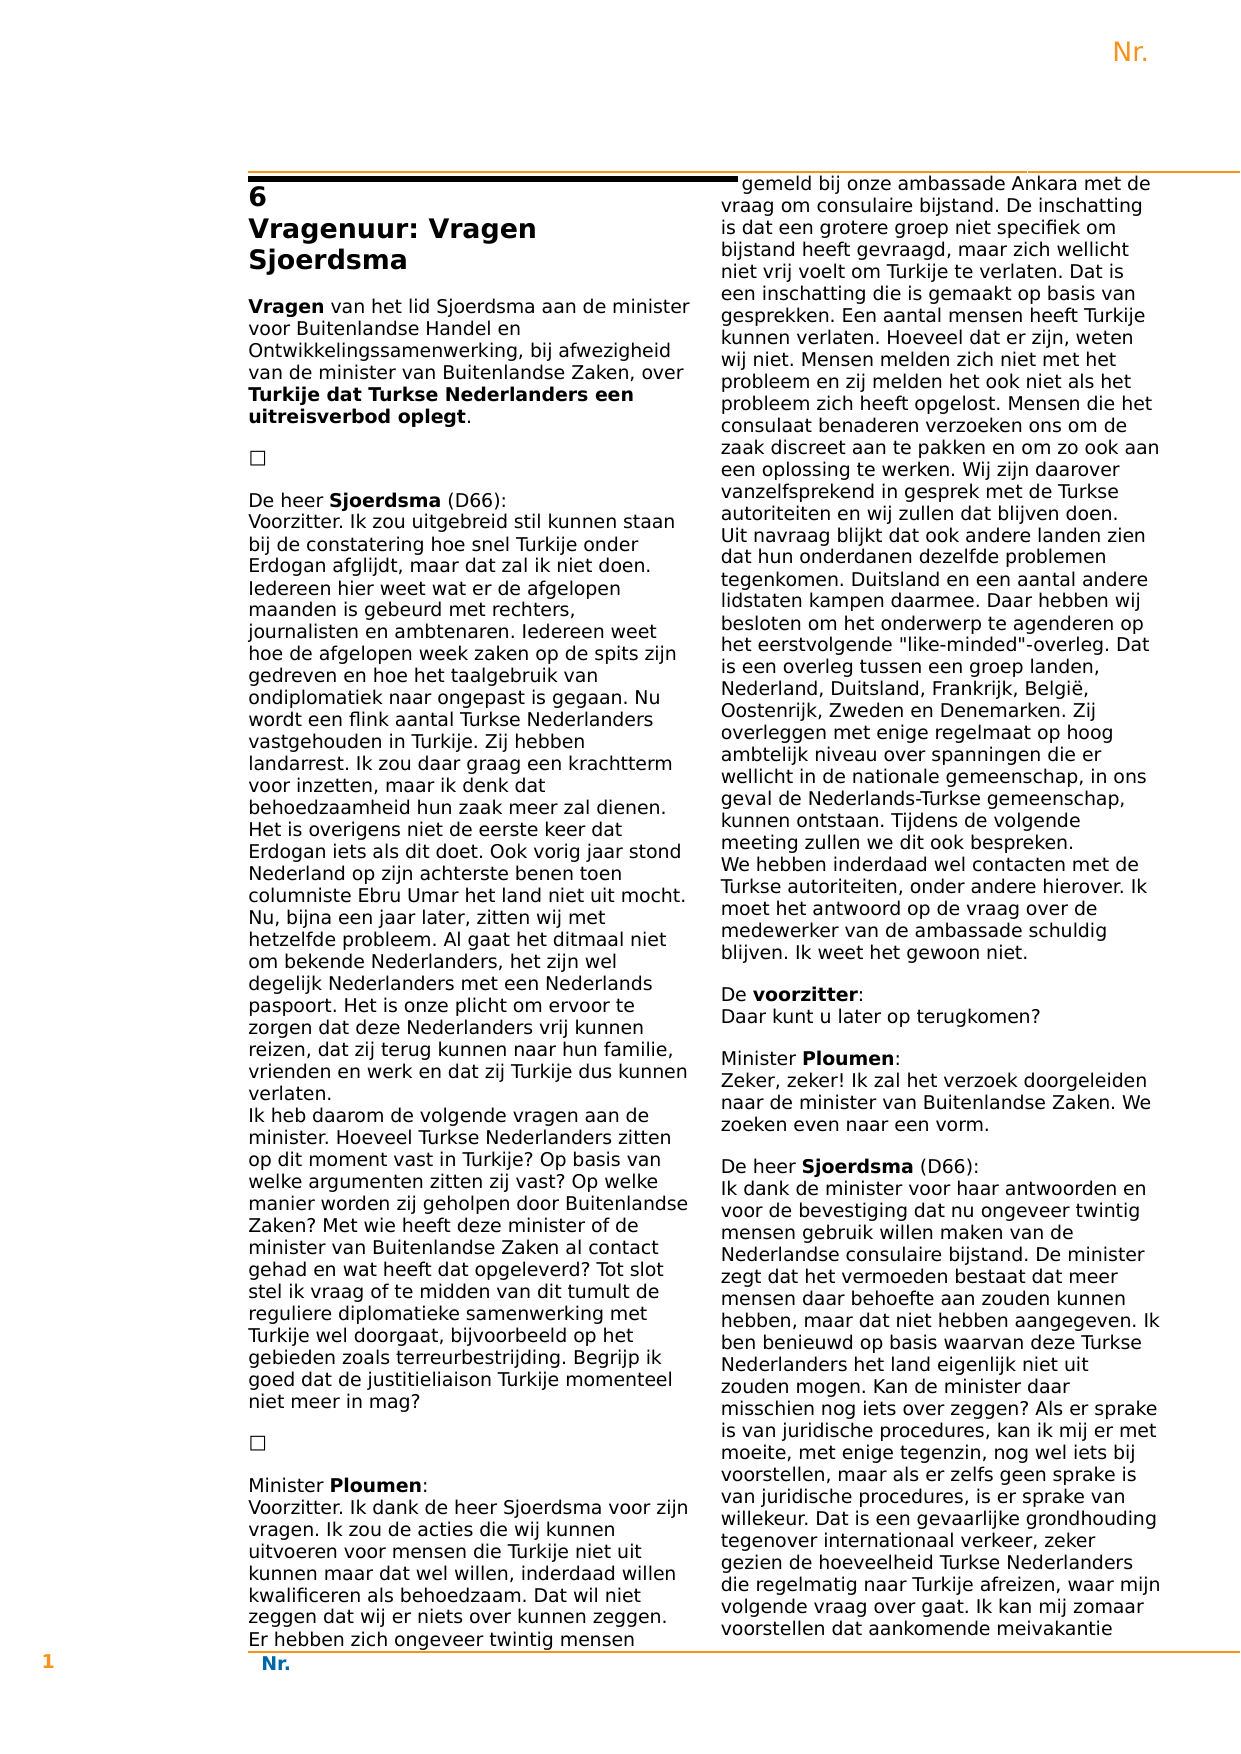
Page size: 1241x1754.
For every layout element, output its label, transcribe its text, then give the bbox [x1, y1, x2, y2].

text De heer Sjoerdsma (D66): [721, 1156, 1163, 1178]
text Daar kunt u later op terugkomen? [721, 1006, 1163, 1028]
text Ik dank de minister voor haar antwoorden en voor de bevestiging dat nu ongeveer twintig mensen gebruik willen maken van de Nederlandse consulaire bijstand. De minister zegt dat het vermoeden bestaat dat meer mensen daar behoefte aan zouden kunnen hebben, maar dat niet hebben aangegeven. Ik ben benieuwd op basis waarvan deze Turkse Nederlanders het land eigenlijk niet uit zouden mogen. Kan de minister daar misschien nog iets over zeggen? Als er sprake is van juridische procedures, kan ik mij er met moeite, met enige tegenzin, nog wel iets bij voorstellen, maar als er zelfs geen sprake is van juridische procedures, is er sprake van willekeur. Dat is een gevaarlijke grondhouding tegenover internationaal verkeer, zeker gezien de hoeveelheid Turkse Nederlanders die regelmatig naar Turkije afreizen, waar mijn volgende vraag over gaat. Ik kan mij zomaar voorstellen dat aankomende meivakantie [721, 1178, 1163, 1639]
text ⬜ [248, 1433, 691, 1454]
text De heer Sjoerdsma (D66): [248, 489, 691, 511]
text De voorzitter: [721, 984, 1163, 1006]
text Vragen van het lid Sjoerdsma aan de minister voor Buitenlandse Handel en Ontwikkelingssamenwerking, bij afwezigheid van de minister van Buitenlandse Zaken, over Turkije dat Turkse Nederlanders een uitreisverbod oplegt. [248, 296, 691, 427]
text Ik heb daarom de volgende vragen aan de minister. Hoeveel Turkse Nederlanders zitten op dit moment vast in Turkije? Op basis van welke argumenten zitten zij vast? Op welke manier worden zij geholpen door Buitenlandse Zaken? Met wie heeft deze minister of de minister van Buitenlandse Zaken al contact gehad en wat heeft dat opgeleverd? Tot slot stel ik vraag of te midden van dit tumult de reguliere diplomatieke samenwerking met Turkije wel doorgaat, bijvoorbeeld op het gebieden zoals terreurbestrijding. Begrijp ik goed dat de justitieliaison Turkije momenteel niet meer in mag? [248, 1105, 691, 1413]
text Voorzitter. Ik dank de heer Sjoerdsma voor zijn vragen. Ik zou de acties die wij kunnen uitvoeren voor mensen die Turkije niet uit kunnen maar dat wel willen, inderdaad willen kwalificeren als behoedzaam. Dat wil niet zeggen dat wij er niets over kunnen zeggen. Er hebben zich ongeveer twintig mensen [248, 1497, 691, 1650]
text Uit navraag blijkt dat ook andere landen zien dat hun onderdanen dezelfde problemen tegenkomen. Duitsland en een aantal andere lidstaten kampen daarmee. Daar hebben wij besloten om het onderwerp te agenderen op het eerstvolgende "like-minded"-overleg. Dat is een overleg tussen een groep landen, Nederland, Duitsland, Frankrijk, België, Oostenrijk, Zweden en Denemarken. Zij overleggen met enige regelmaat op hoog ambtelijk niveau over spanningen die er wellicht in de nationale gemeenschap, in ons geval de Nederlands-Turkse gemeenschap, kunnen ontstaan. Tijdens de volgende meeting zullen we dit ook bespreken. [721, 524, 1163, 854]
text Minister Ploumen: [248, 1474, 691, 1497]
text Minister Ploumen: [721, 1048, 1163, 1070]
text Voorzitter. Ik zou uitgebreid stil kunnen staan bij de constatering hoe snel Turkije onder Erdogan afglijdt, maar dat zal ik niet doen. Iedereen hier weet wat er de afgelopen maanden is gebeurd met rechters, journalisten en ambtenaren. Iedereen weet hoe de afgelopen week zaken op de spits zijn gedreven en hoe het taalgebruik van ondiplomatiek naar ongepast is gegaan. Nu wordt een flink aantal Turkse Nederlanders vastgehouden in Turkije. Zij hebben landarrest. Ik zou daar graag een krachtterm voor inzetten, maar ik denk dat behoedzaamheid hun zaak meer zal dienen. Het is overigens niet de eerste keer dat Erdogan iets als dit doet. Ook vorig jaar stond Nederland op zijn achterste benen toen columniste Ebru Umar het land niet uit mocht. Nu, bijna een jaar later, zitten wij met hetzelfde probleem. Al gaat het ditmaal niet om bekende Nederlanders, het zijn wel degelijk Nederlanders met een Nederlands paspoort. Het is onze plicht om ervoor te zorgen dat deze Nederlanders vrij kunnen reizen, dat zij terug kunnen naar hun familie, vrienden en werk en dat zij Turkije dus kunnen verlaten. [248, 511, 691, 1105]
text We hebben inderdaad wel contacten met de Turkse autoriteiten, onder andere hierover. Ik moet het antwoord op de vraag over de medewerker van de ambassade schuldig blijven. Ik weet het gewoon niet. [721, 854, 1163, 964]
title 6 Vragenuur: Vragen Sjoerdsma [248, 182, 691, 276]
text gemeld bij onze ambassade Ankara met de vraag om consulaire bijstand. De inschatting is dat een grotere groep niet specifiek om bijstand heeft gevraagd, maar zich wellicht niet vrij voelt om Turkije te verlaten. Dat is een inschatting die is gemaakt op basis van gesprekken. Een aantal mensen heeft Turkije kunnen verlaten. Hoeveel dat er zijn, weten wij niet. Mensen melden zich niet met het probleem en zij melden het ook niet als het probleem zich heeft opgelost. Mensen die het consulaat benaderen verzoeken ons om de zaak discreet aan te pakken en om zo ook aan een oplossing te werken. Wij zijn daarover vanzelfsprekend in gesprek met de Turkse autoriteiten en wij zullen dat blijven doen. [721, 173, 1163, 524]
text Zeker, zeker! Ik zal het verzoek doorgeleiden naar de minister van Buitenlandse Zaken. We zoeken even naar een vorm. [721, 1070, 1163, 1136]
text ⬜ [248, 447, 691, 469]
